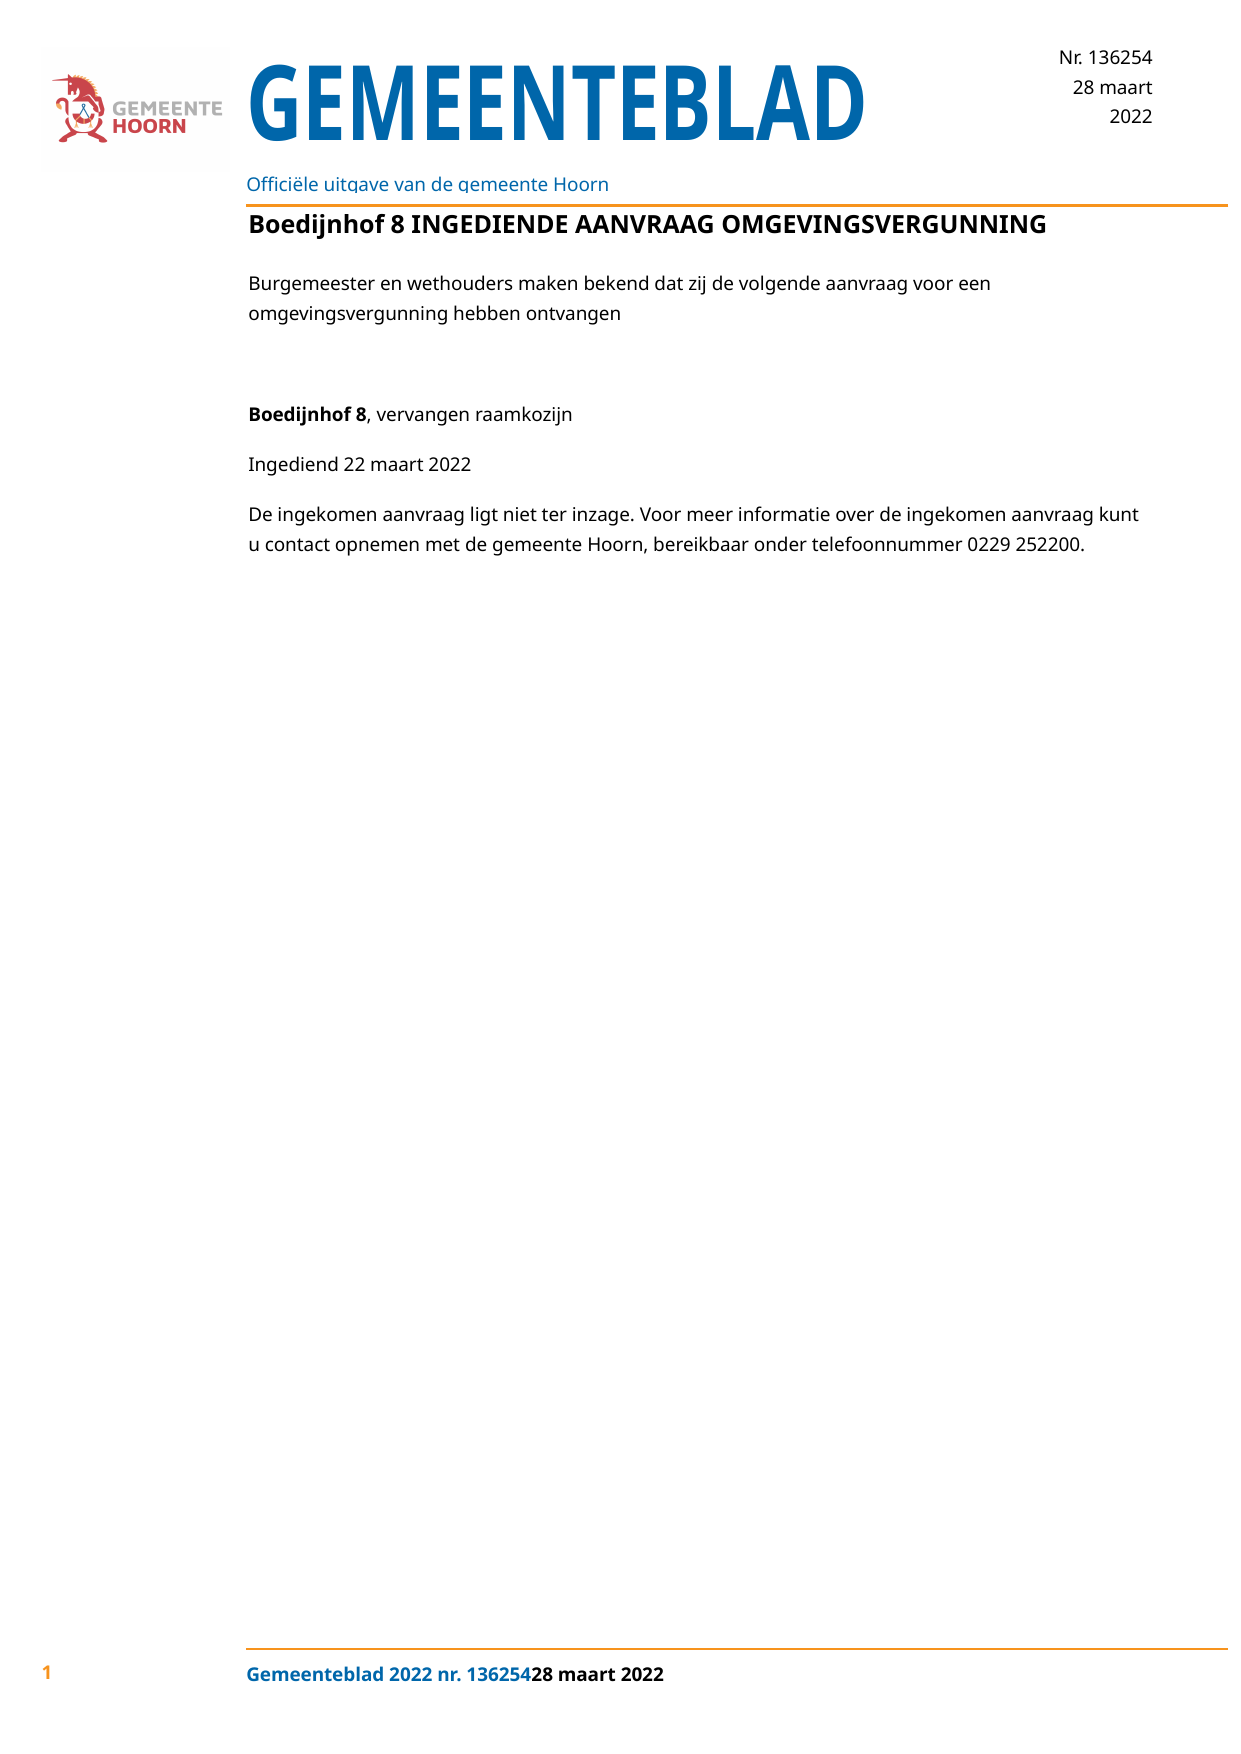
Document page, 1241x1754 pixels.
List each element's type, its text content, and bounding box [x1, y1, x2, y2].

text De ingekomen aanvraag ligt niet ter inzage. Voor meer informatie over de ingekomen aanvraag kunt u contact opnemen met de gemeente Hoorn, bereikbaar onder telefoonnummer 0229 252200. [248, 502, 1152, 557]
text Boedijnhof 8, vervangen raamkozijn [248, 401, 1152, 426]
text Boedijnhof 8 INGEDIENDE AANVRAAG OMGEVINGSVERGUNNING [248, 207, 1152, 241]
picture [41, 47, 231, 172]
text Ingediend 22 maart 2022 [248, 451, 1152, 477]
text Burgemeester en wethouders maken bekend dat zij de volgende aanvraag voor een omgevingsvergunning hebben ontvangen [248, 270, 1152, 326]
